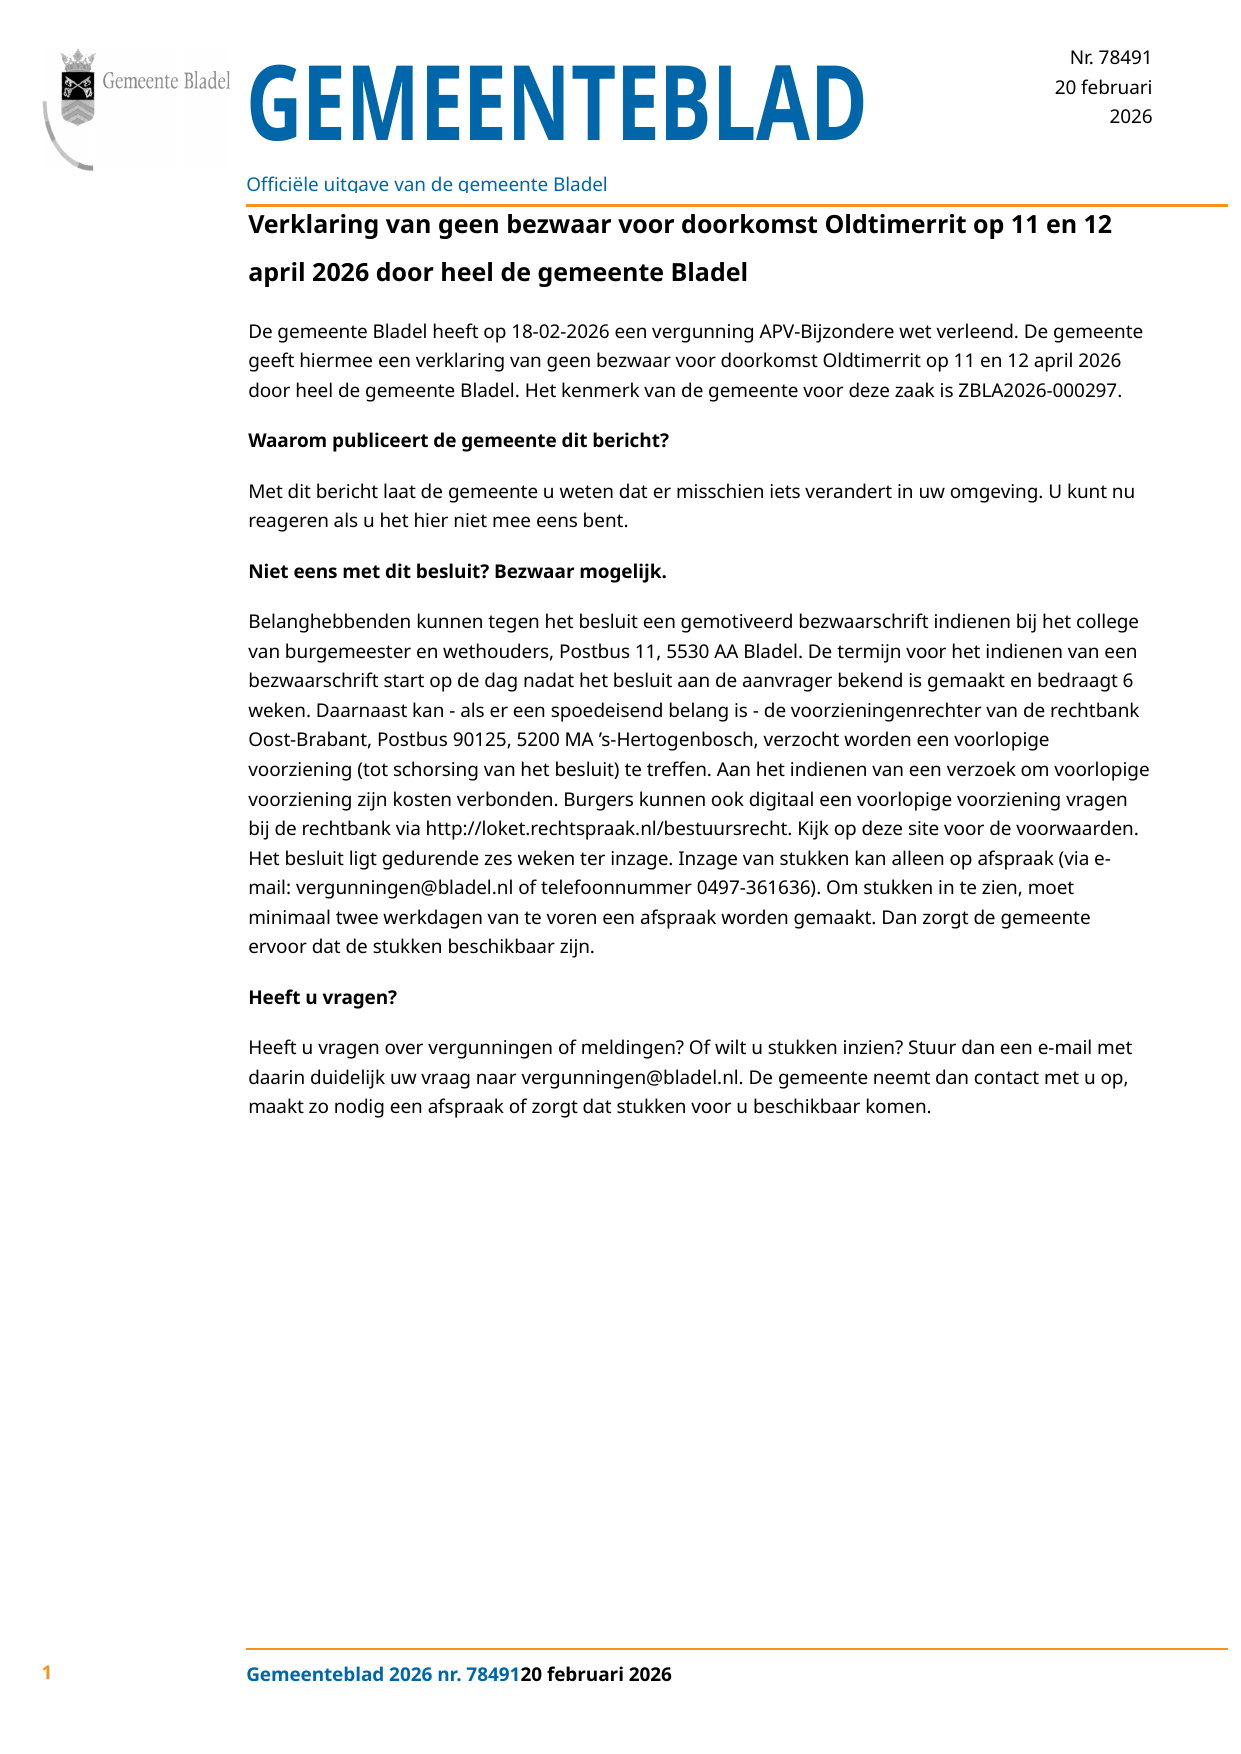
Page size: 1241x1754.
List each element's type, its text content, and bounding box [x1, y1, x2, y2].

text De gemeente Bladel heeft op 18-02-2026 een vergunning APV-Bijzondere wet verleend. De gemeente geeft hiermee een verklaring van geen bezwaar voor doorkomst Oldtimerrit op 11 en 12 april 2026 door heel de gemeente Bladel. Het kenmerk van de gemeente voor deze zaak is ZBLA2026-000297. [248, 318, 1152, 403]
text Waarom publiceert de gemeente dit bericht? [248, 427, 1152, 453]
text Belanghebbenden kunnen tegen het besluit een gemotiveerd bezwaarschrift indienen bij het college van burgemeester en wethouders, Postbus 11, 5530 AA Bladel. De termijn voor het indienen van een bezwaarschrift start op de dag nadat het besluit aan de aanvrager bekend is gemaakt en bedraagt 6 weken. Daarnaast kan - als er een spoedeisend belang is - de voorzieningenrechter van de rechtbank Oost-Brabant, Postbus 90125, 5200 MA ’s-Hertogenbosch, verzocht worden een voorlopige voorziening (tot schorsing van het besluit) te treffen. Aan het indienen van een verzoek om voorlopige voorziening zijn kosten verbonden. Burgers kunnen ook digitaal een voorlopige voorziening vragen bij de rechtbank via http://loket.rechtspraak.nl/bestuursrecht. Kijk op deze site voor de voorwaarden. Het besluit ligt gedurende zes weken ter inzage. Inzage van stukken kan alleen op afspraak (via e-mail: vergunningen@bladel.nl of telefoonnummer 0497-361636). Om stukken in te zien, moet minimaal twee werkdagen van te voren een afspraak worden gemaakt. Dan zorgt de gemeente ervoor dat de stukken beschikbaar zijn. [248, 608, 1152, 959]
text Verklaring van geen bezwaar voor doorkomst Oldtimerrit op 11 en 12 april 2026 door heel de gemeente Bladel [248, 207, 1152, 288]
text Met dit bericht laat de gemeente u weten dat er misschien iets verandert in uw omgeving. U kunt nu reageren als u het hier niet mee eens bent. [248, 478, 1152, 533]
text Heeft u vragen over vergunningen of meldingen? Of wilt u stukken inzien? Stuur dan een e-mail met daarin duidelijk uw vraag naar vergunningen@bladel.nl. De gemeente neemt dan contact met u op, maakt zo nodig een afspraak of zorgt dat stukken voor u beschikbaar komen. [248, 1034, 1152, 1119]
text Niet eens met dit besluit? Bezwaar mogelijk. [248, 558, 1152, 584]
picture [41, 47, 231, 172]
text Heeft u vragen? [248, 984, 1152, 1010]
